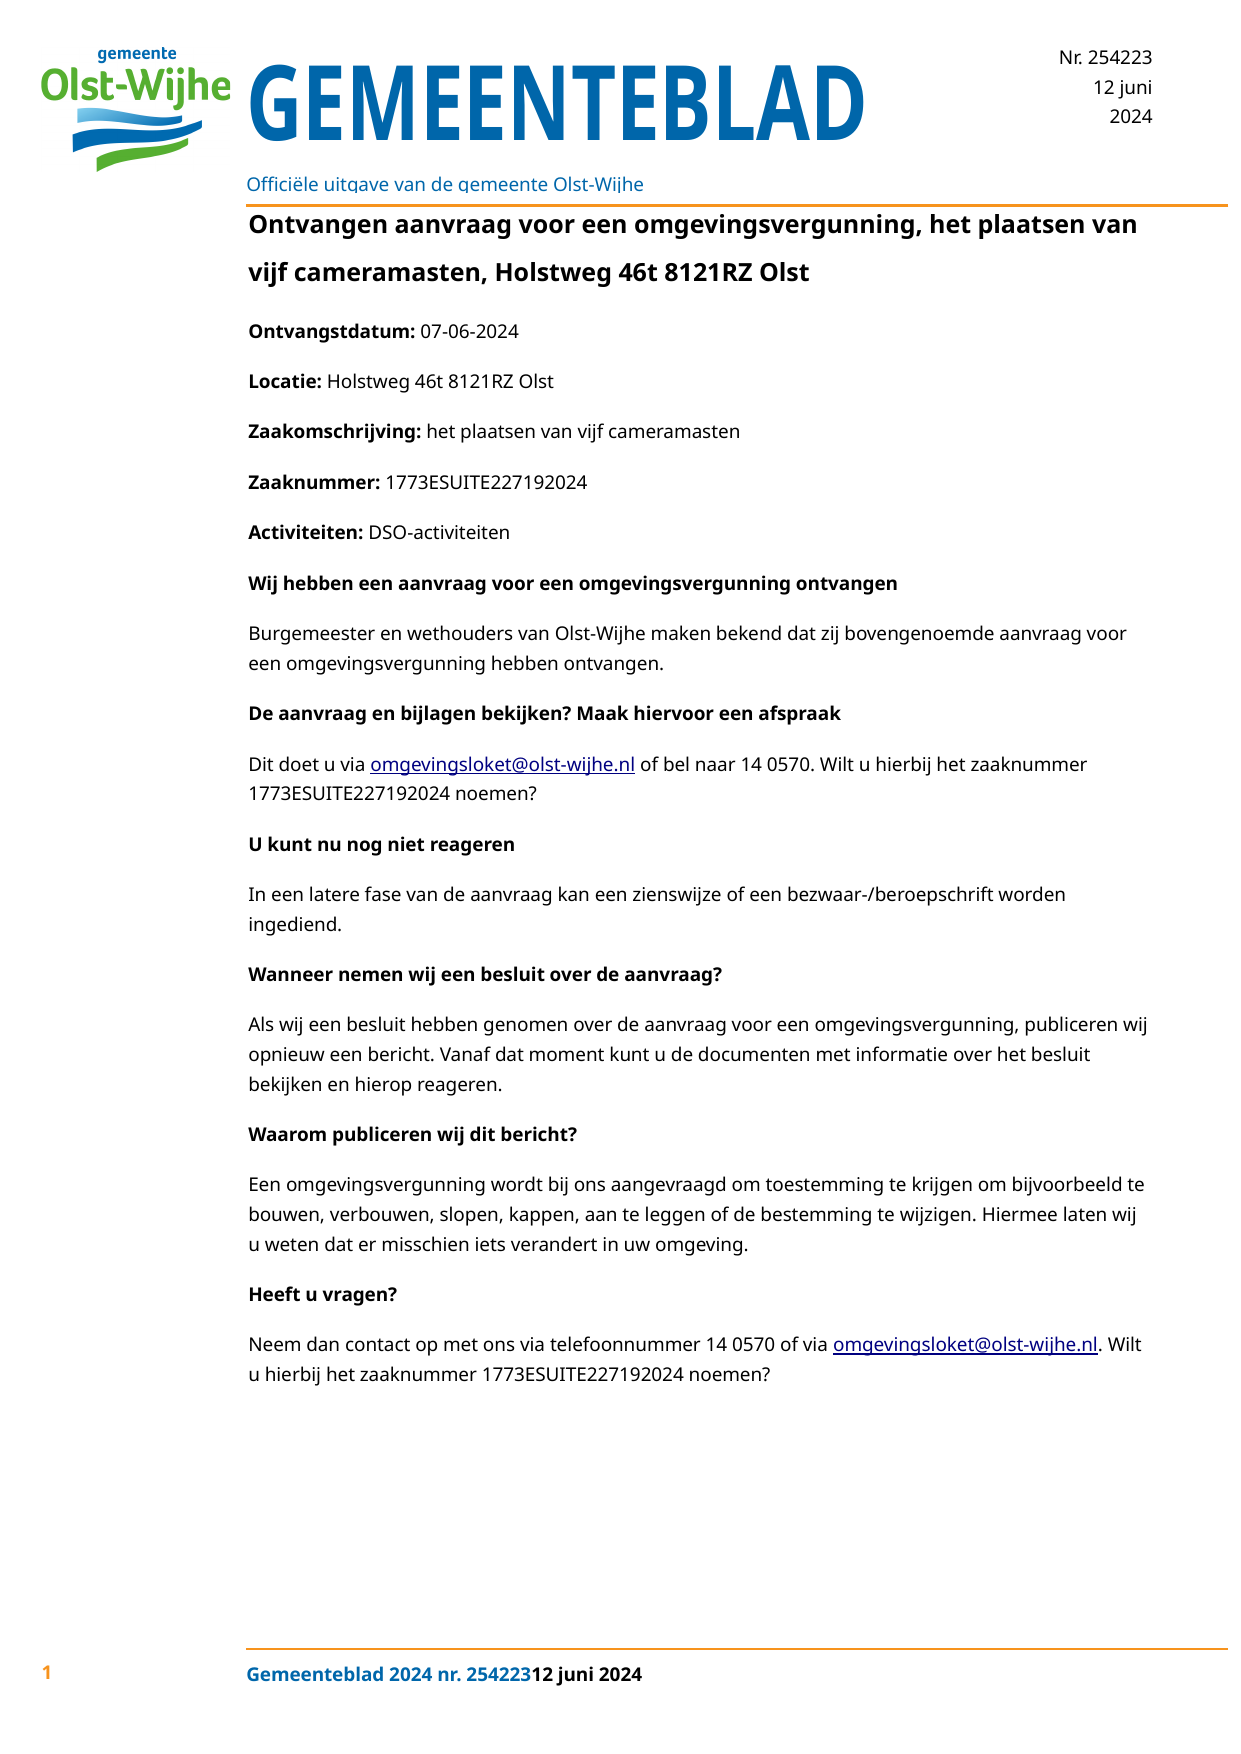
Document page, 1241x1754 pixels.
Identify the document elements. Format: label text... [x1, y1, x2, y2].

text In een latere fase van de aanvraag kan een zienswijze of een bezwaar-/beroepschrift worden ingediend. [248, 881, 1152, 937]
text De aanvraag en bijlagen bekijken? Maak hiervoor een afspraak [248, 700, 1152, 726]
picture [41, 47, 231, 172]
text U kunt nu nog niet reageren [248, 831, 1152, 857]
text Als wij een besluit hebben genomen over de aanvraag voor een omgevingsvergunning, publiceren wij opnieuw een bericht. Vanaf dat moment kunt u de documenten met informatie over het besluit bekijken en hierop reageren. [248, 1012, 1152, 1097]
text Wij hebben een aanvraag voor een omgevingsvergunning ontvangen [248, 570, 1152, 596]
text Activiteiten: DSO-activiteiten [248, 519, 1152, 545]
text Heeft u vragen? [248, 1281, 1152, 1307]
text Burgemeester en wethouders van Olst-Wijhe maken bekend dat zij bovengenoemde aanvraag voor een omgevingsvergunning hebben ontvangen. [248, 620, 1152, 676]
text Ontvangen aanvraag voor een omgevingsvergunning, het plaatsen van vijf cameramasten, Holstweg 46t 8121RZ Olst [248, 207, 1152, 288]
text Een omgevingsvergunning wordt bij ons aangevraagd om toestemming te krijgen om bijvoorbeeld te bouwen, verbouwen, slopen, kappen, aan te leggen of de bestemming te wijzigen. Hiermee laten wij u weten dat er misschien iets verandert in uw omgeving. [248, 1172, 1152, 1257]
text Wanneer nemen wij een besluit over de aanvraag? [248, 961, 1152, 987]
text Zaakomschrijving: het plaatsen van vijf cameramasten [248, 419, 1152, 444]
text Locatie: Holstweg 46t 8121RZ Olst [248, 368, 1152, 394]
text Waarom publiceren wij dit bericht? [248, 1121, 1152, 1147]
text Zaaknummer: 1773ESUITE227192024 [248, 469, 1152, 495]
text Ontvangstdatum: 07-06-2024 [248, 318, 1152, 344]
text Dit doet u via omgevingsloket@olst-wijhe.nl of bel naar 14 0570. Wilt u hierbij het zaaknummer 1773ESUITE227192024 noemen? [248, 751, 1152, 806]
text Neem dan contact op met ons via telefoonnummer 14 0570 of via omgevingsloket@olst-wijhe.nl. Wilt u hierbij het zaaknummer 1773ESUITE227192024 noemen? [248, 1332, 1152, 1387]
